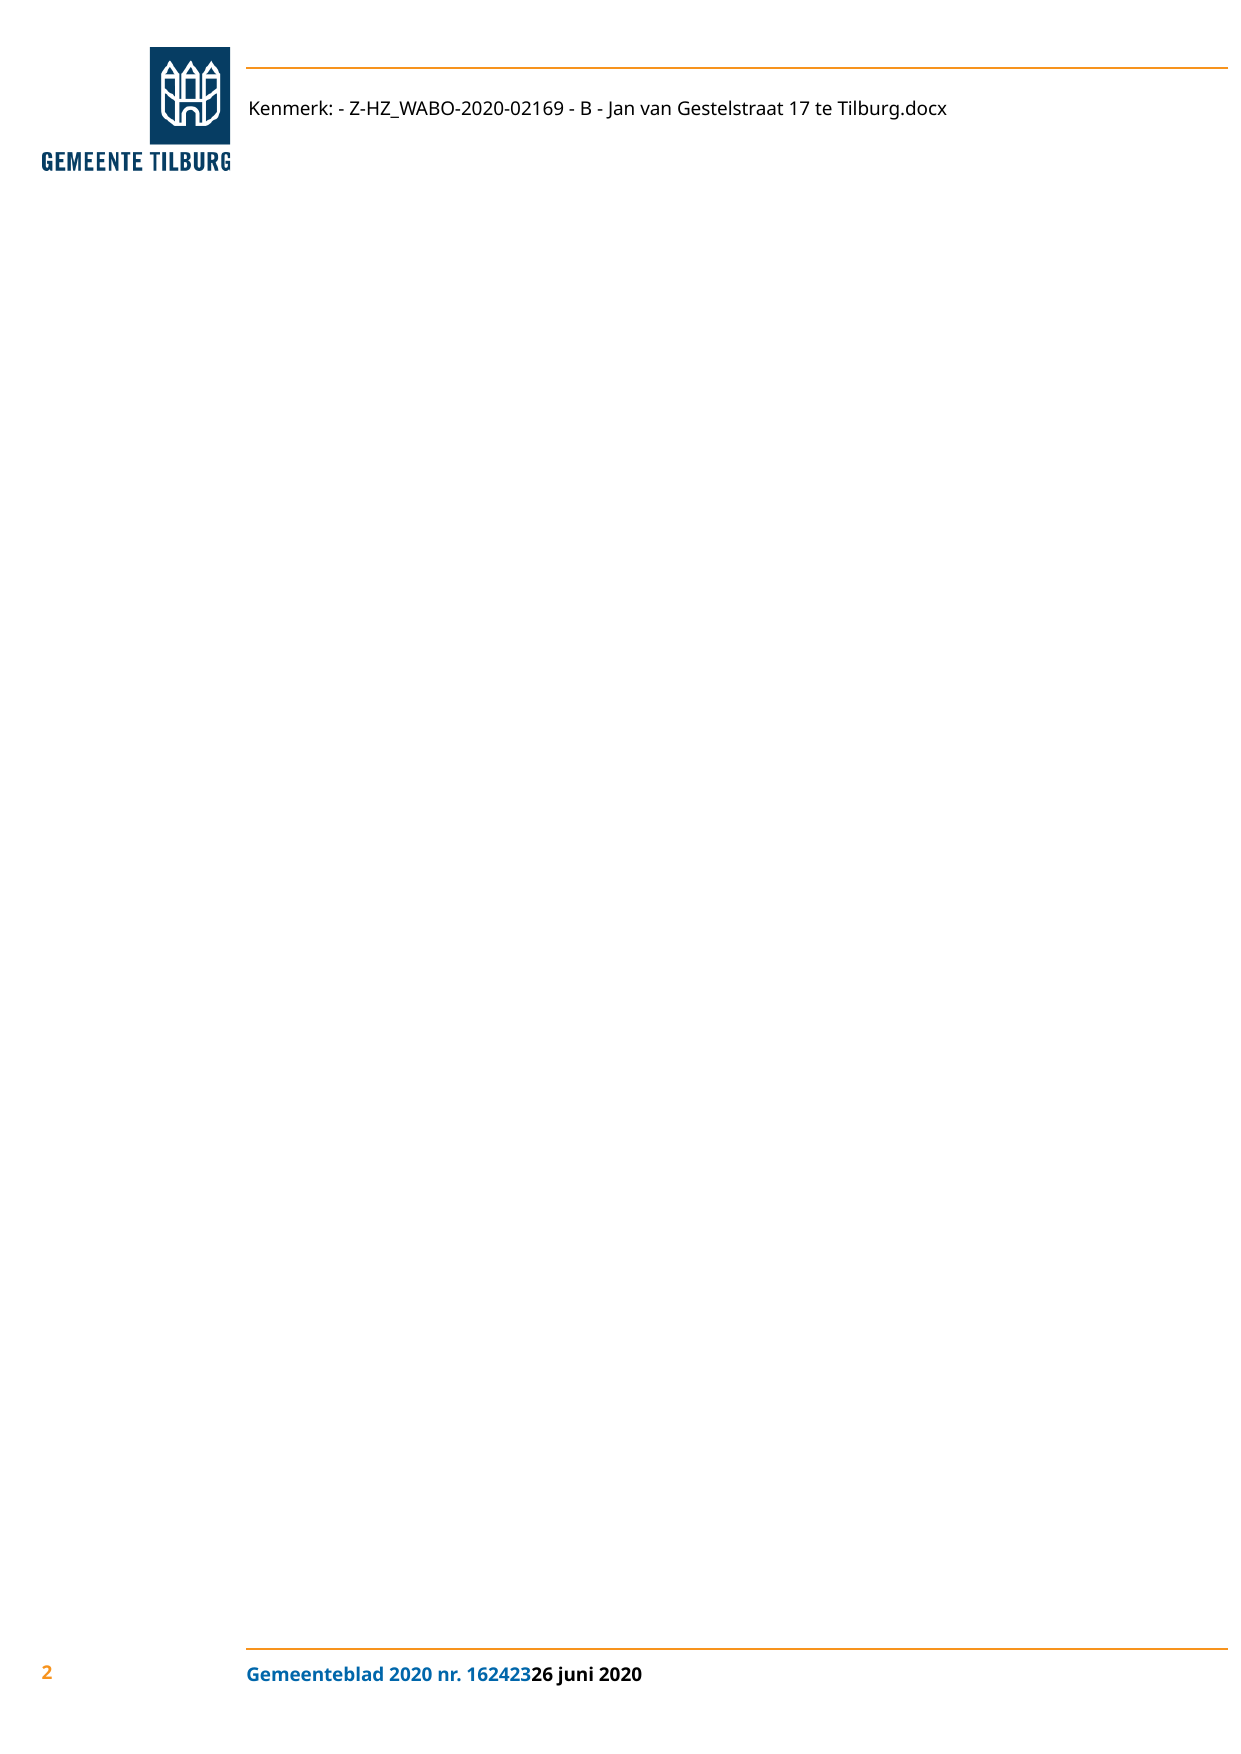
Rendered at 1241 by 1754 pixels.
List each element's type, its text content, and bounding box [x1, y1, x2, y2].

picture [41, 47, 231, 172]
text Kenmerk: - Z-HZ_WABO-2020-02169 - B - Jan van Gestelstraat 17 te Tilburg.docx [248, 95, 1152, 121]
